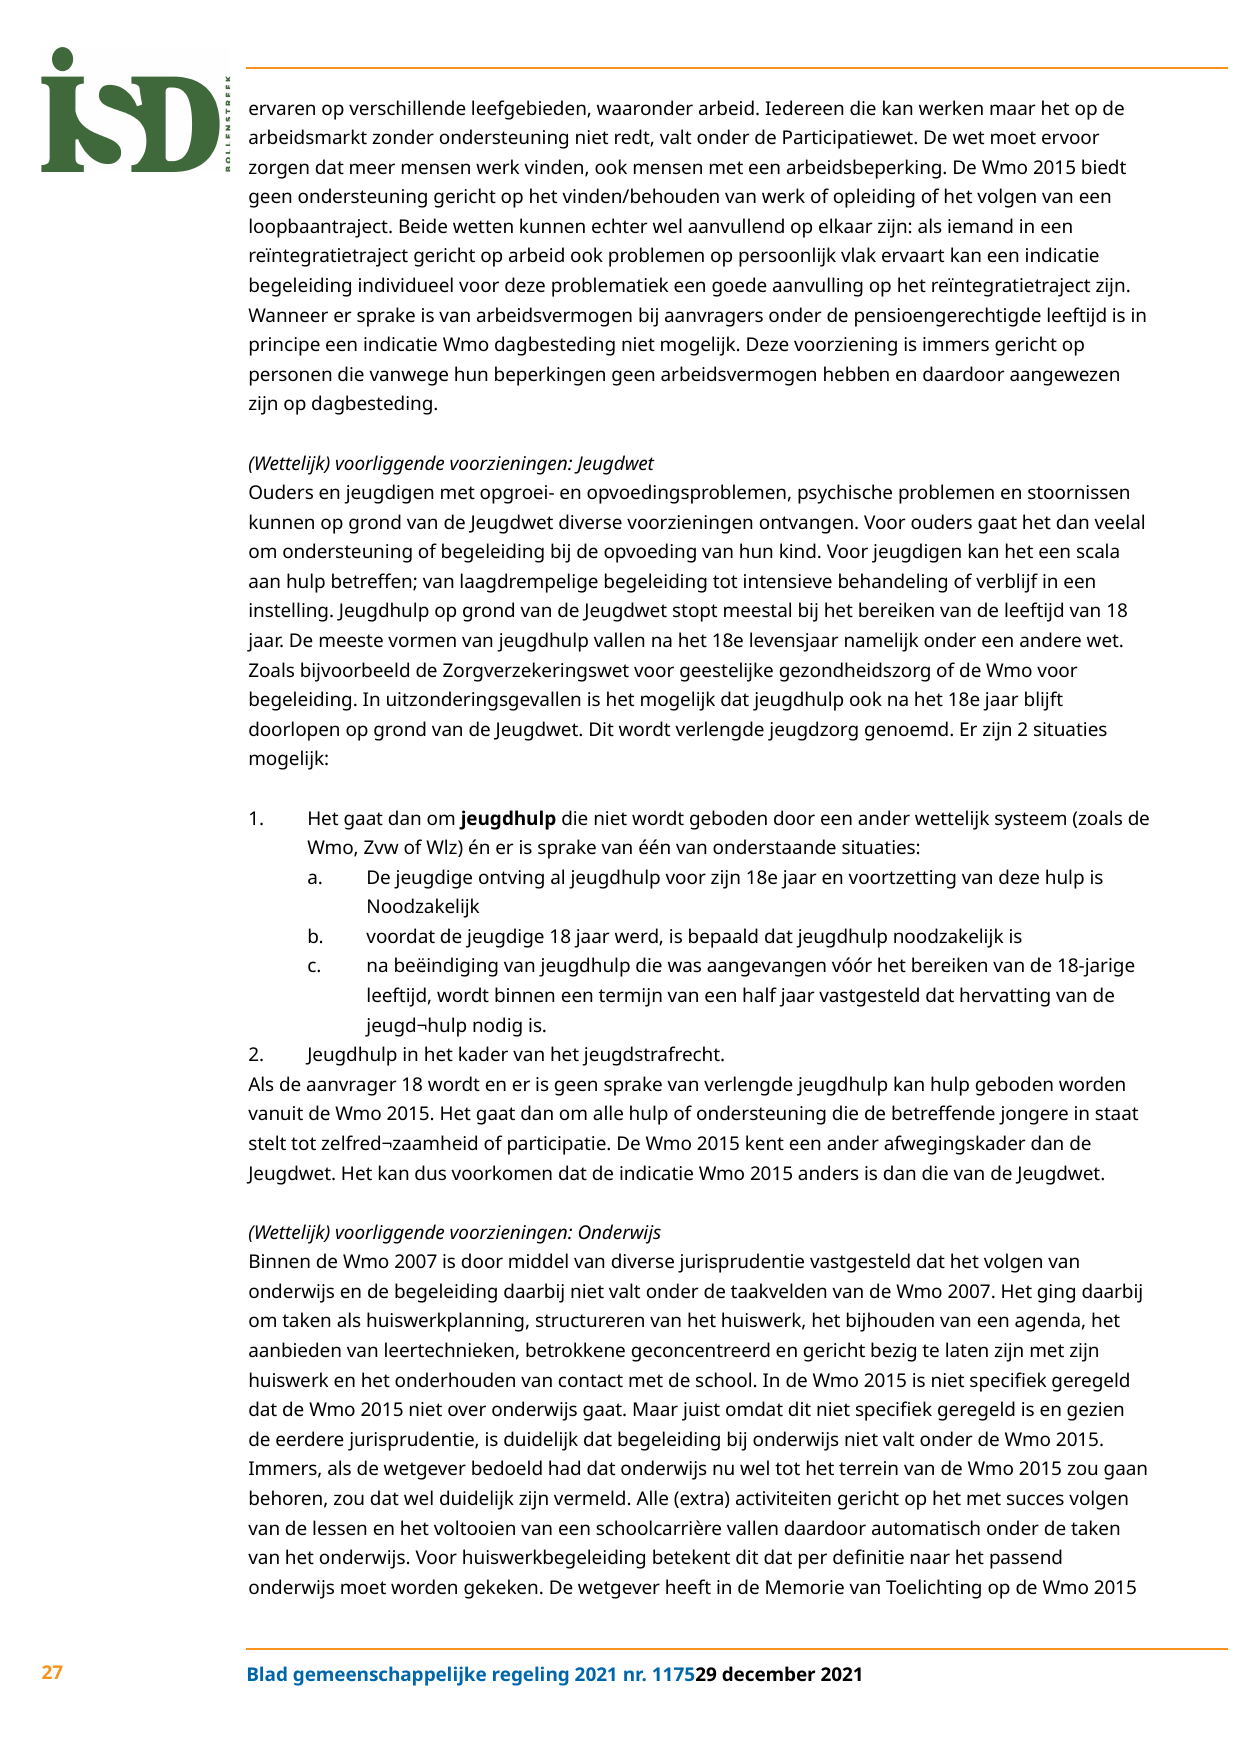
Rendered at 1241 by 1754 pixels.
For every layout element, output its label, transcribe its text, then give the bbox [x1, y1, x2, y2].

text Als de aanvrager 18 wordt en er is geen sprake van verlengde jeugdhulp kan hulp geboden worden vanuit de Wmo 2015. Het gaat dan om alle hulp of ondersteuning die de betreffende jongere in staat stelt tot zelfred¬zaamheid of participatie. De Wmo 2015 kent een ander afwegingskader dan de Jeugdwet. Het kan dus voorkomen dat de indicatie Wmo 2015 anders is dan die van de Jeugdwet. [248, 1071, 1152, 1186]
text (Wettelijk) voorliggende voorzieningen: Onderwijs [248, 1219, 1152, 1245]
list De jeugdige ontving al jeugdhulp voor zijn 18e jaar en voortzetting van deze hulp is Noodzakelijk [307, 864, 1152, 919]
text ervaren op verschillende leefgebieden, waaronder arbeid. Iedereen die kan werken maar het op de arbeidsmarkt zonder ondersteuning niet redt, valt onder de Participatiewet. De wet moet ervoor zorgen dat meer mensen werk vinden, ook mensen met een arbeidsbeperking. De Wmo 2015 biedt geen ondersteuning gericht op het vinden/behouden van werk of opleiding of het volgen van een loopbaantraject. Beide wetten kunnen echter wel aanvullend op elkaar zijn: als iemand in een reïntegratietraject gericht op arbeid ook problemen op persoonlijk vlak ervaart kan een indicatie begeleiding individueel voor deze problematiek een goede aanvulling op het reïntegratietraject zijn. Wanneer er sprake is van arbeidsvermogen bij aanvragers onder de pensioengerechtigde leeftijd is in principe een indicatie Wmo dagbesteding niet mogelijk. Deze voorziening is immers gericht op personen die vanwege hun beperkingen geen arbeidsvermogen hebben en daardoor aangewezen zijn op dagbesteding. [248, 95, 1152, 416]
list na beëindiging van jeugdhulp die was aangevangen vóór het bereiken van de 18-jarige leeftijd, wordt binnen een termijn van een half jaar vastgesteld dat hervatting van de jeugd¬hulp nodig is. [307, 953, 1152, 1038]
list voordat de jeugdige 18 jaar werd, is bepaald dat jeugdhulp noodzakelijk is [307, 923, 1152, 949]
list Jeugdhulp in het kader van het jeugdstrafrecht. [248, 1041, 1152, 1067]
picture [41, 47, 231, 172]
text Ouders en jeugdigen met opgroei- en opvoedingsproblemen, psychische problemen en stoornissen kunnen op grond van de Jeugdwet diverse voorzieningen ontvangen. Voor ouders gaat het dan veelal om ondersteuning of begeleiding bij de opvoeding van hun kind. Voor jeugdigen kan het een scala aan hulp betreffen; van laagdrempelige begeleiding tot intensieve behandeling of verblijf in een instelling. Jeugdhulp op grond van de Jeugdwet stopt meestal bij het bereiken van de leeftijd van 18 jaar. De meeste vormen van jeugdhulp vallen na het 18e levensjaar namelijk onder een andere wet. Zoals bijvoorbeeld de Zorgverzekeringswet voor geestelijke gezondheidszorg of de Wmo voor begeleiding. In uitzonderingsgevallen is het mogelijk dat jeugdhulp ook na het 18e jaar blijft doorlopen op grond van de Jeugdwet. Dit wordt verlengde jeugdzorg genoemd. Er zijn 2 situaties mogelijk: [248, 479, 1152, 771]
list Het gaat dan om jeugdhulp die niet wordt geboden door een ander wettelijk systeem (zoals de Wmo, Zvw of Wlz) én er is sprake van één van onderstaande situaties: [248, 805, 1152, 860]
text Binnen de Wmo 2007 is door middel van diverse jurisprudentie vastgesteld dat het volgen van onderwijs en de begeleiding daarbij niet valt onder de taakvelden van de Wmo 2007. Het ging daarbij om taken als huiswerkplanning, structureren van het huiswerk, het bijhouden van een agenda, het aanbieden van leertechnieken, betrokkene geconcentreerd en gericht bezig te laten zijn met zijn huiswerk en het onderhouden van contact met de school. In de Wmo 2015 is niet specifiek geregeld dat de Wmo 2015 niet over onderwijs gaat. Maar juist omdat dit niet specifiek geregeld is en gezien de eerdere jurisprudentie, is duidelijk dat begeleiding bij onderwijs niet valt onder de Wmo 2015. Immers, als de wetgever bedoeld had dat onderwijs nu wel tot het terrein van de Wmo 2015 zou gaan behoren, zou dat wel duidelijk zijn vermeld. Alle (extra) activiteiten gericht op het met succes volgen van de lessen en het voltooien van een schoolcarrière vallen daardoor automatisch onder de taken van het onderwijs. Voor huiswerkbegeleiding betekent dit dat per definitie naar het passend onderwijs moet worden gekeken. De wetgever heeft in de Memorie van Toelichting op de Wmo 2015 [248, 1248, 1152, 1600]
text (Wettelijk) voorliggende voorzieningen: Jeugdwet [248, 450, 1152, 476]
